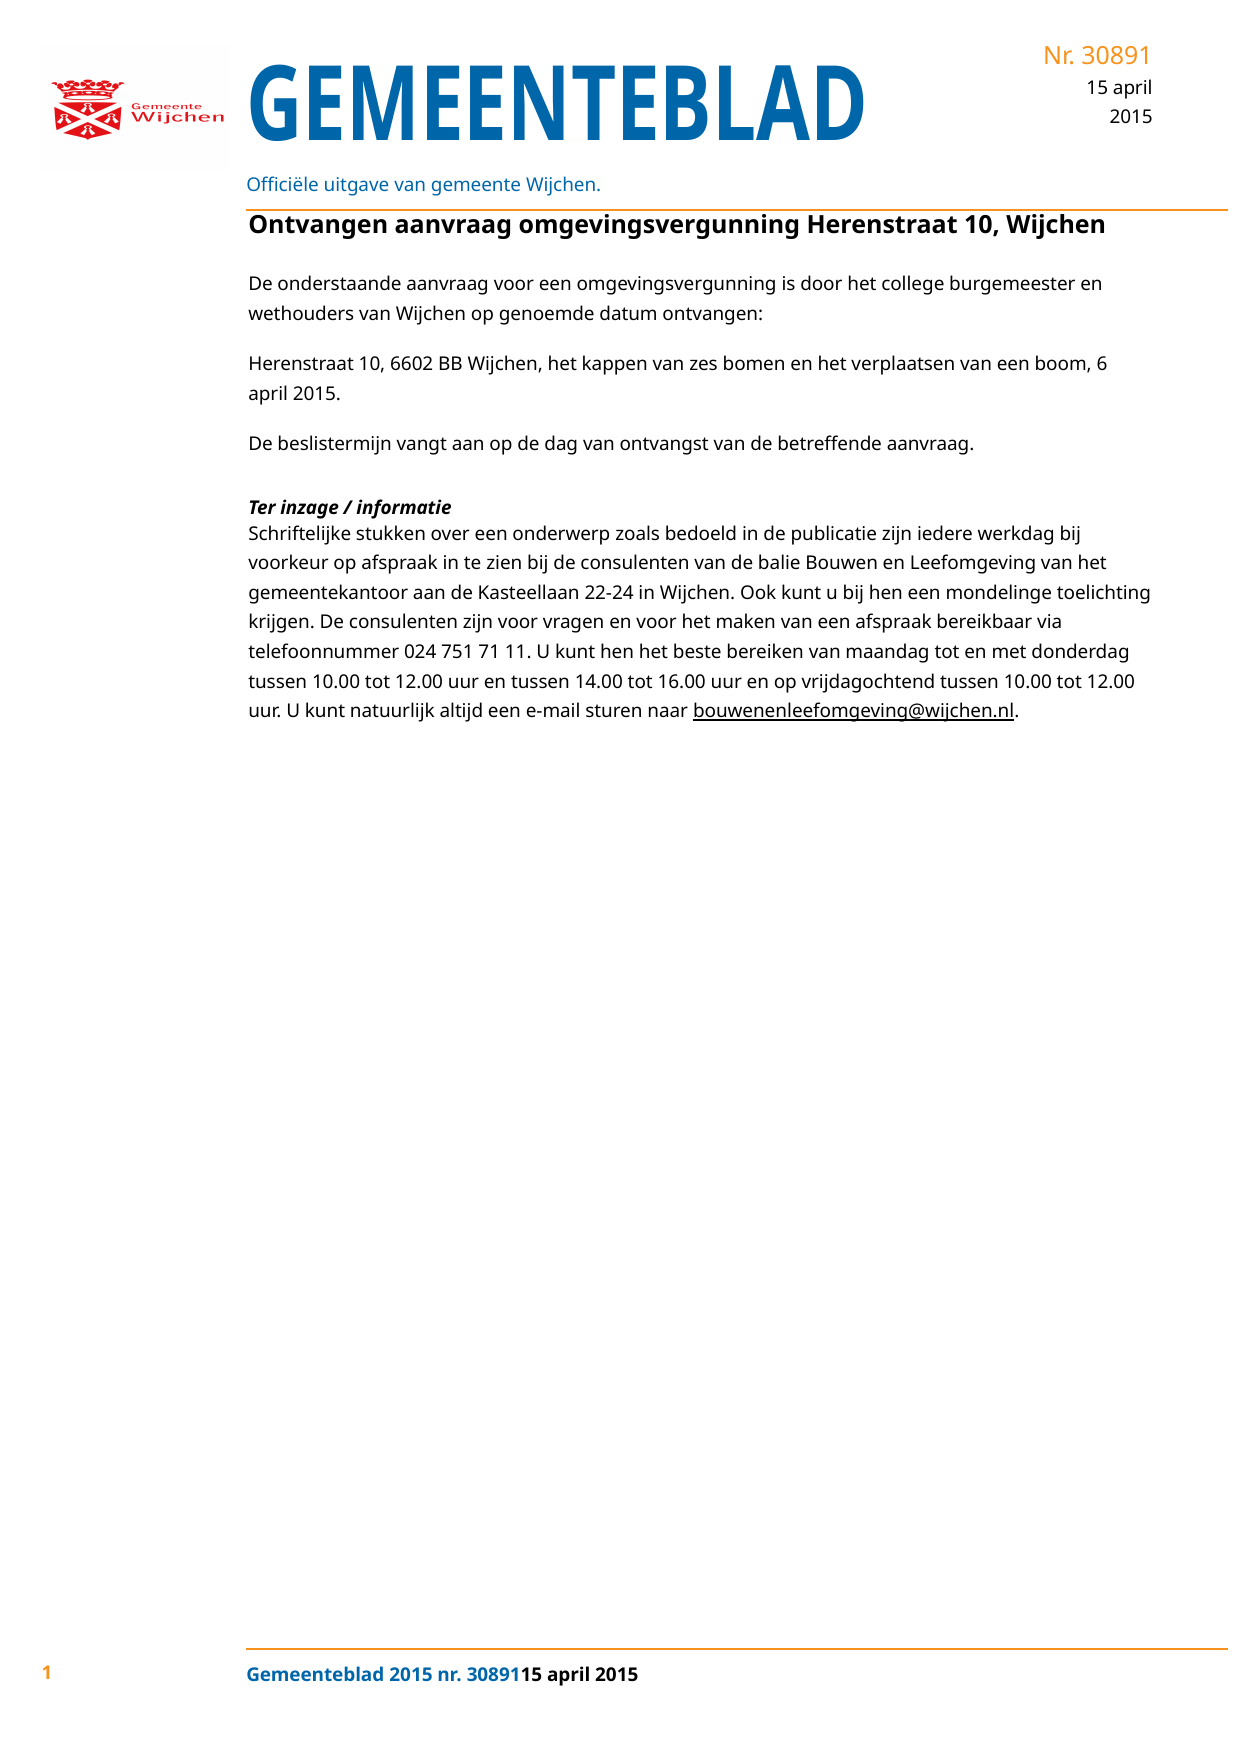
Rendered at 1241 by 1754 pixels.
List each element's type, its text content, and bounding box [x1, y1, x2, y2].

text Ontvangen aanvraag omgevingsvergunning Herenstraat 10, Wijchen [248, 211, 1152, 241]
text Schriftelijke stukken over een onderwerp zoals bedoeld in de publicatie zijn iedere werkdag bij voorkeur op afspraak in te zien bij de consulenten van de balie Bouwen en Leefomgeving van het gemeentekantoor aan de Kasteellaan 22-24 in Wijchen. Ook kunt u bij hen een mondelinge toelichting krijgen. De consulenten zijn voor vragen en voor het maken van een afspraak bereikbaar via telefoonnummer 024 751 71 11. U kunt hen het beste bereiken van maandag tot en met donderdag tussen 10.00 tot 12.00 uur en tussen 14.00 tot 16.00 uur en op vrijdagochtend tussen 10.00 tot 12.00 uur. U kunt natuurlijk altijd een e-mail sturen naar bouwenenleefomgeving@wijchen.nl. [248, 520, 1152, 723]
text Herenstraat 10, 6602 BB Wijchen, het kappen van zes bomen en het verplaatsen van een boom, 6 april 2015. [248, 350, 1152, 406]
picture [41, 47, 231, 172]
text De beslistermijn vangt aan op de dag van ontvangst van de betreffende aanvraag. [248, 430, 1152, 456]
text Ter inzage / informatie [248, 494, 1152, 520]
text De onderstaande aanvraag voor een omgevingsvergunning is door het college burgemeester en wethouders van Wijchen op genoemde datum ontvangen: [248, 270, 1152, 326]
